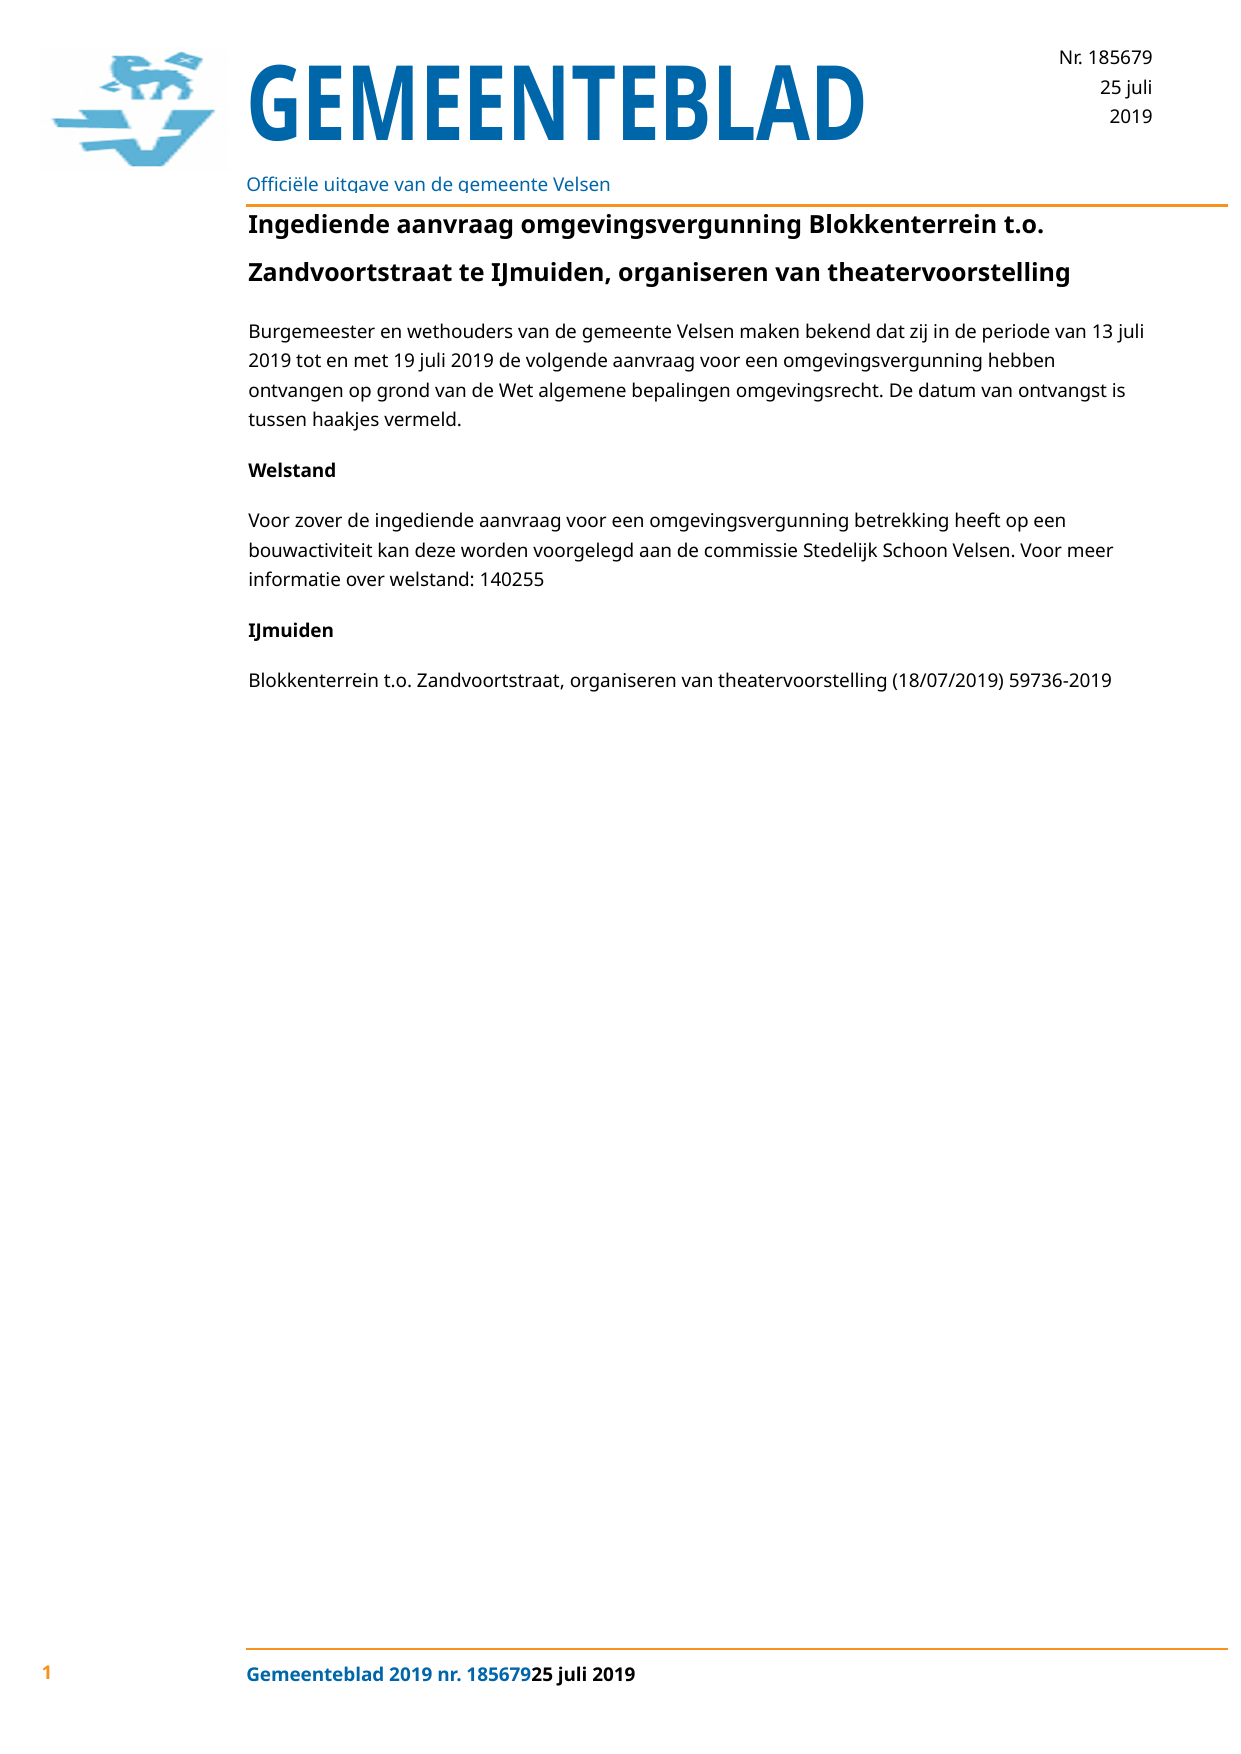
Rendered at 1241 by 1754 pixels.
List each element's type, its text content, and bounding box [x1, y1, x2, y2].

text Voor zover de ingediende aanvraag voor een omgevingsvergunning betrekking heeft op een bouwactiviteit kan deze worden voorgelegd aan de commissie Stedelijk Schoon Velsen. Voor meer informatie over welstand: 140255 [248, 507, 1152, 592]
text Welstand [248, 457, 1152, 483]
text Blokkenterrein t.o. Zandvoortstraat, organiseren van theatervoorstelling (18/07/2019) 59736-2019 [248, 667, 1152, 693]
text IJmuiden [248, 617, 1152, 643]
text Ingediende aanvraag omgevingsvergunning Blokkenterrein t.o. Zandvoortstraat te IJmuiden, organiseren van theatervoorstelling [248, 207, 1152, 288]
picture [41, 47, 231, 172]
text Burgemeester en wethouders van de gemeente Velsen maken bekend dat zij in de periode van 13 juli 2019 tot en met 19 juli 2019 de volgende aanvraag voor een omgevingsvergunning hebben ontvangen op grond van de Wet algemene bepalingen omgevingsrecht. De datum van ontvangst is tussen haakjes vermeld. [248, 318, 1152, 432]
